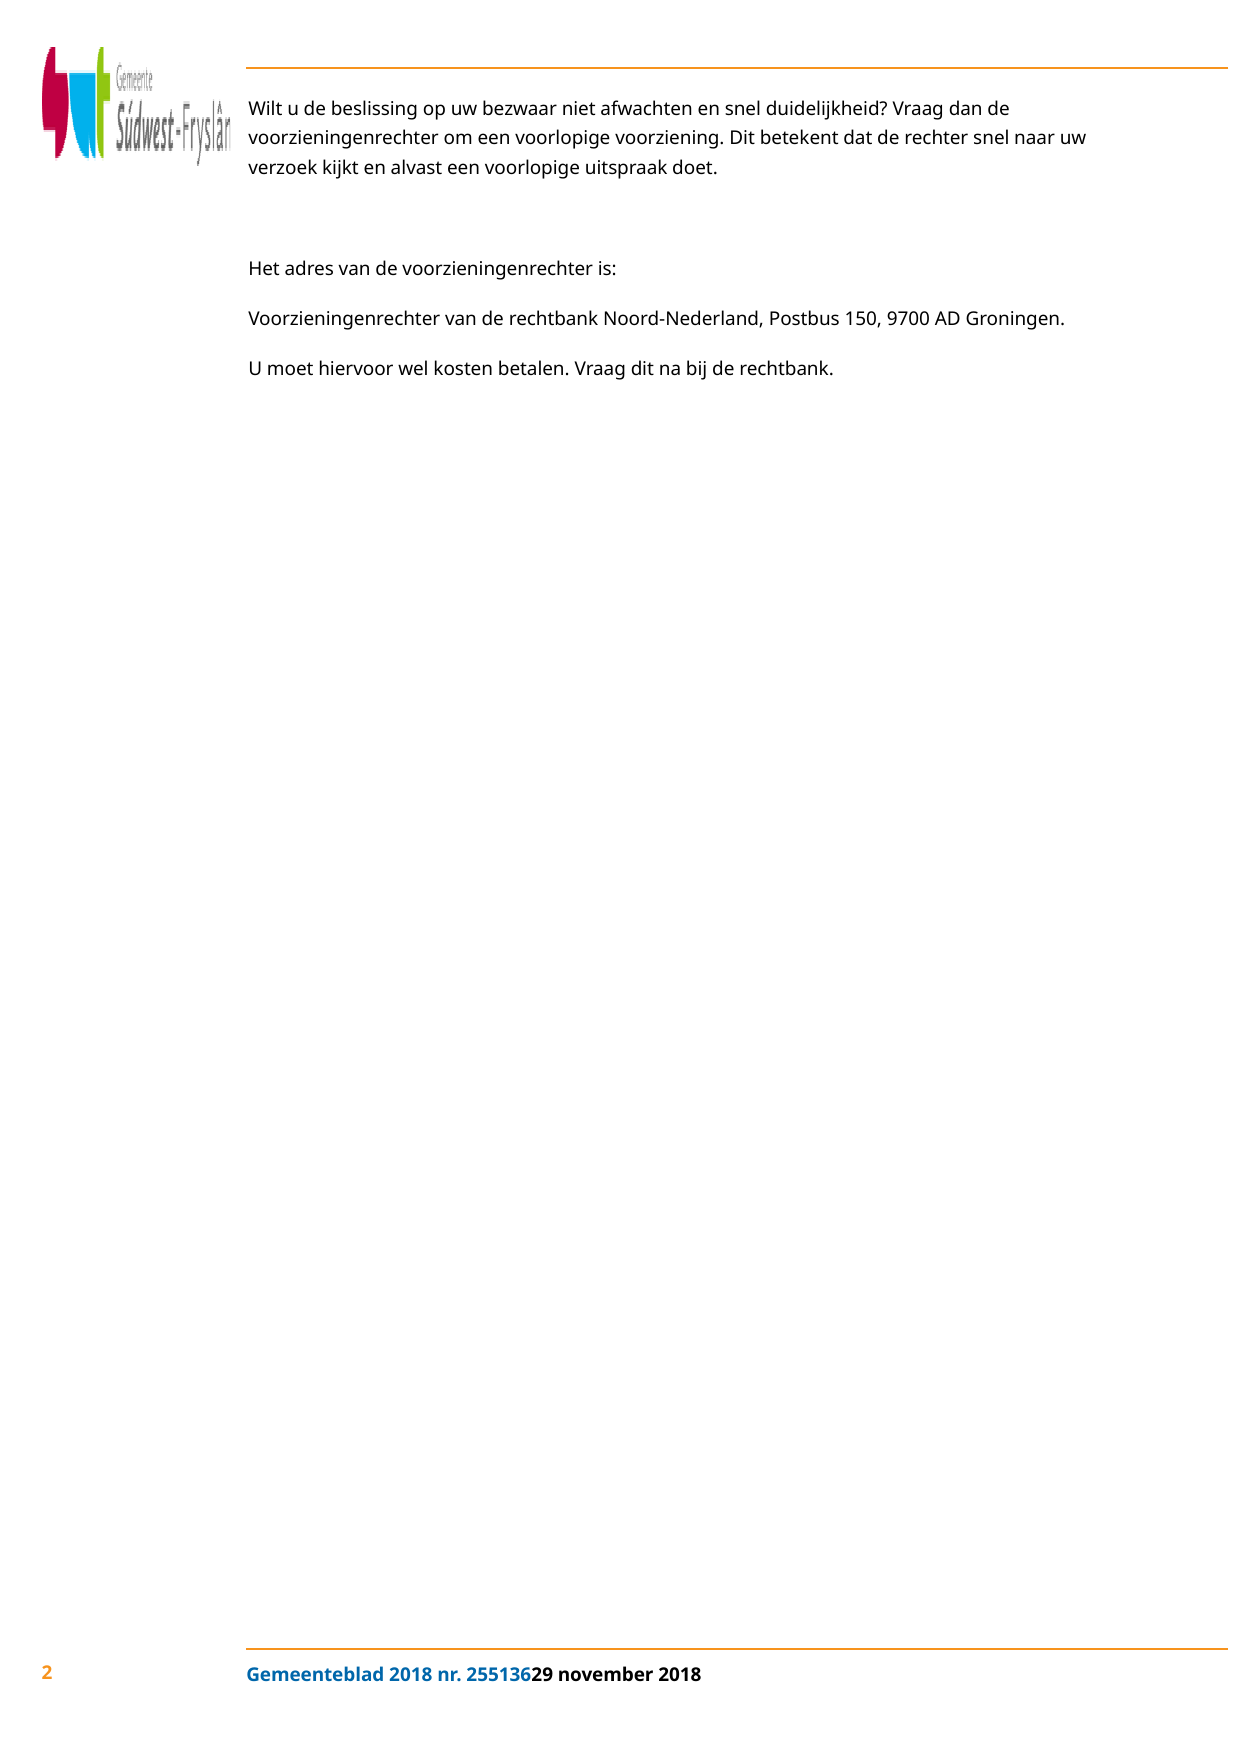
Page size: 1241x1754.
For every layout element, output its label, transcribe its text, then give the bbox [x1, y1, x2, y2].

picture [41, 47, 231, 172]
text U moet hiervoor wel kosten betalen. Vraag dit na bij de rechtbank. [248, 356, 1152, 381]
text Het adres van de voorzieningenrechter is: [248, 255, 1152, 281]
text Wilt u de beslissing op uw bezwaar niet afwachten en snel duidelijkheid? Vraag dan de voorzieningenrechter om een voorlopige voorziening. Dit betekent dat de rechter snel naar uw verzoek kijkt en alvast een voorlopige uitspraak doet. [248, 95, 1152, 180]
text Voorzieningenrechter van de rechtbank Noord-Nederland, Postbus 150, 9700 AD Groningen. [248, 305, 1152, 331]
